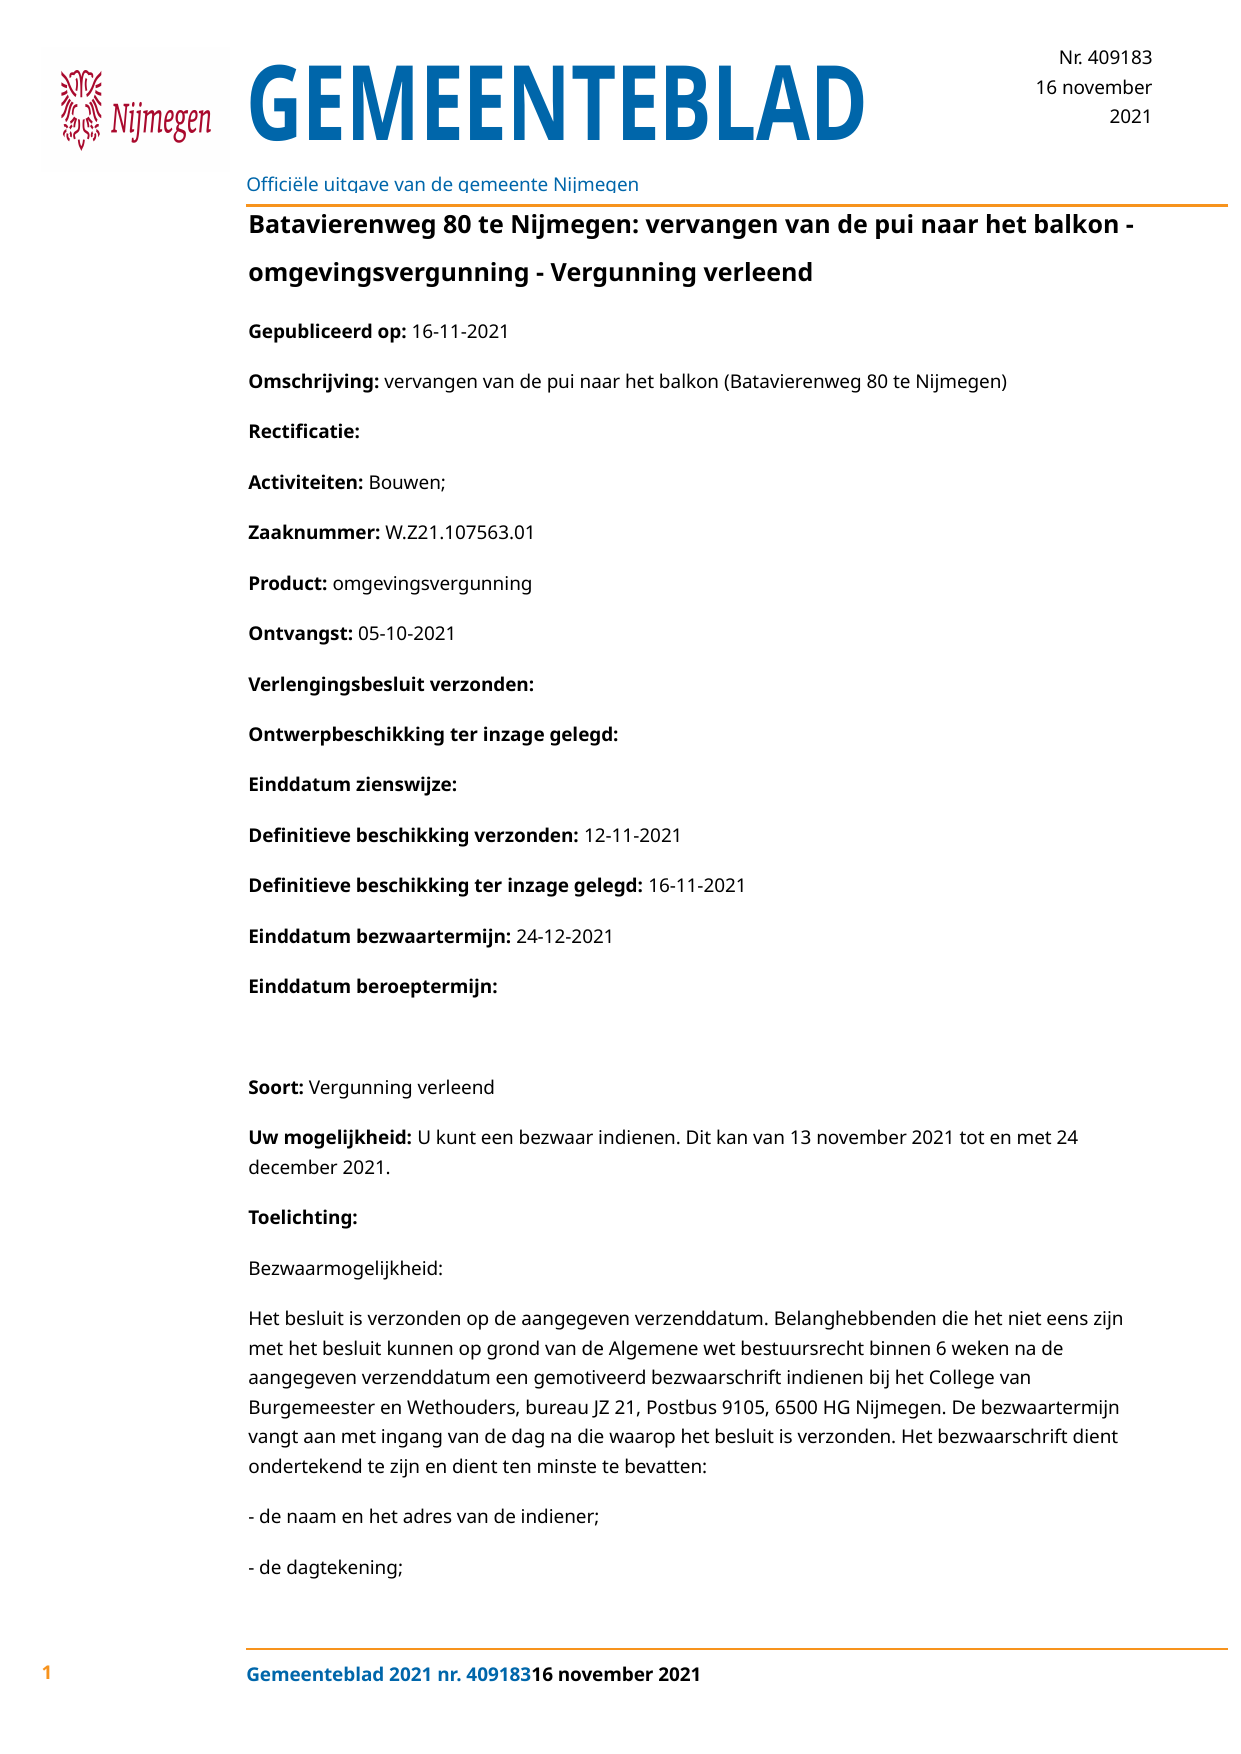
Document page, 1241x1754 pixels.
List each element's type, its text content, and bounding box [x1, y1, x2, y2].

text Activiteiten: Bouwen; [248, 469, 1152, 495]
text Ontvangst: 05-10-2021 [248, 620, 1152, 646]
text Einddatum zienswijze: [248, 772, 1152, 797]
text Soort: Vergunning verleend [248, 1074, 1152, 1100]
text Omschrijving: vervangen van de pui naar het balkon (Batavierenweg 80 te Nijmegen) [248, 368, 1152, 394]
text Toelichting: [248, 1204, 1152, 1230]
text Ontwerpbeschikking ter inzage gelegd: [248, 721, 1152, 747]
text Product: omgevingsvergunning [248, 570, 1152, 596]
text Einddatum bezwaartermijn: 24-12-2021 [248, 923, 1152, 949]
text - de dagtekening; [248, 1554, 1152, 1580]
text Rectificatie: [248, 419, 1152, 444]
text Definitieve beschikking ter inzage gelegd: 16-11-2021 [248, 872, 1152, 898]
text Zaaknummer: W.Z21.107563.01 [248, 519, 1152, 545]
text - de naam en het adres van de indiener; [248, 1504, 1152, 1529]
text Verlengingsbesluit verzonden: [248, 671, 1152, 697]
text Bezwaarmogelijkheid: [248, 1255, 1152, 1281]
text Definitieve beschikking verzonden: 12-11-2021 [248, 822, 1152, 848]
picture [41, 47, 231, 172]
text Batavierenweg 80 te Nijmegen: vervangen van de pui naar het balkon - omgevingsvergunning - Vergunning verleend [248, 207, 1152, 288]
text Einddatum beroeptermijn: [248, 973, 1152, 999]
text Gepubliceerd op: 16-11-2021 [248, 318, 1152, 344]
text Uw mogelijkheid: U kunt een bezwaar indienen. Dit kan van 13 november 2021 tot en met 24 december 2021. [248, 1124, 1152, 1180]
text Het besluit is verzonden op de aangegeven verzenddatum. Belanghebbenden die het niet eens zijn met het besluit kunnen op grond van de Algemene wet bestuursrecht binnen 6 weken na de aangegeven verzenddatum een gemotiveerd bezwaarschrift indienen bij het College van Burgemeester en Wethouders, bureau JZ 21, Postbus 9105, 6500 HG Nijmegen. De bezwaartermijn vangt aan met ingang van de dag na die waarop het besluit is verzonden. Het bezwaarschrift dient ondertekend te zijn en dient ten minste te bevatten: [248, 1305, 1152, 1479]
